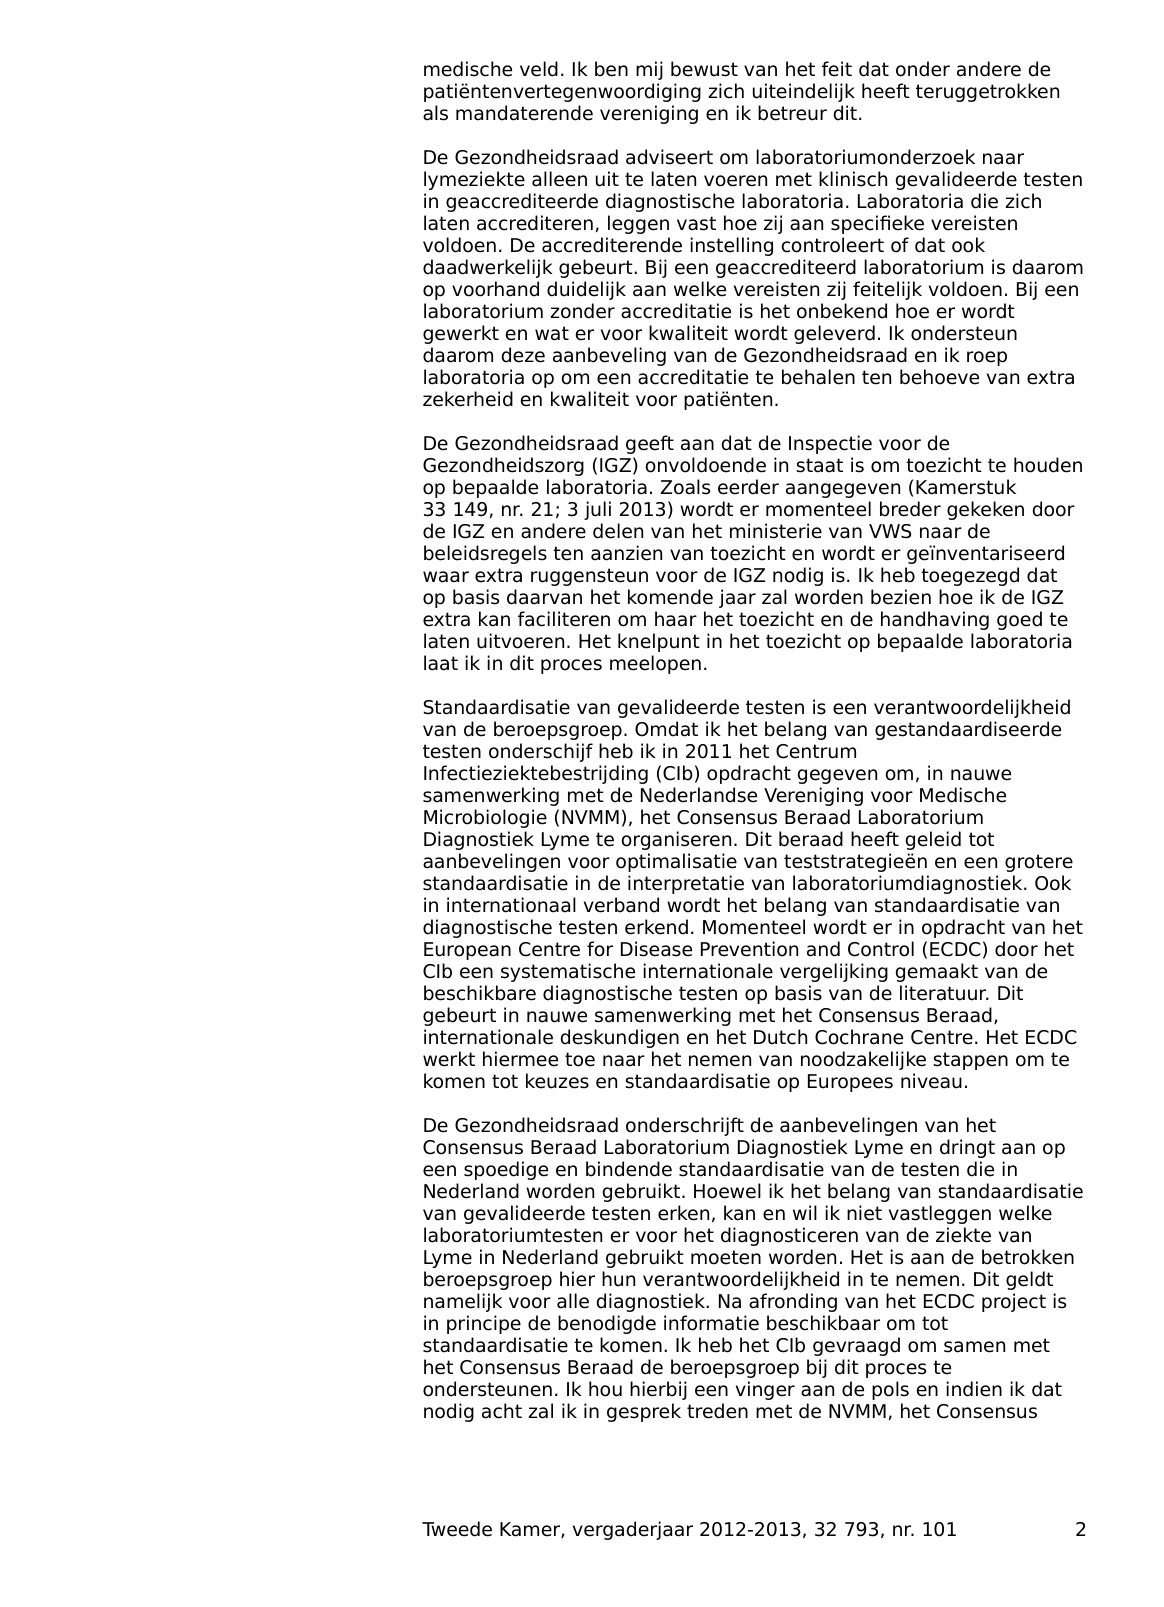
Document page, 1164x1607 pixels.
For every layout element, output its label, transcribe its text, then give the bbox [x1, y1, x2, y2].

text De Gezondheidsraad geeft aan dat de Inspectie voor de Gezondheidszorg (IGZ) onvoldoende in staat is om toezicht te houden op bepaalde laboratoria. Zoals eerder aangegeven (Kamerstuk 33 149, nr. 21; 3 juli 2013) wordt er momenteel breder gekeken door de IGZ en andere delen van het ministerie van VWS naar de beleidsregels ten aanzien van toezicht en wordt er geïnventariseerd waar extra ruggensteun voor de IGZ nodig is. Ik heb toegezegd dat op basis daarvan het komende jaar zal worden bezien hoe ik de IGZ extra kan faciliteren om haar het toezicht en de handhaving goed te laten uitvoeren. Het knelpunt in het toezicht op bepaalde laboratoria laat ik in dit proces meelopen. [422, 433, 1087, 675]
text De Gezondheidsraad onderschrijft de aanbevelingen van het Consensus Beraad Laboratorium Diagnostiek Lyme en dringt aan op een spoedige en bindende standaardisatie van de testen die in Nederland worden gebruikt. Hoewel ik het belang van standaardisatie van gevalideerde testen erken, kan en wil ik niet vastleggen welke laboratoriumtesten er voor het diagnosticeren van de ziekte van Lyme in Nederland gebruikt moeten worden. Het is aan de betrokken beroepsgroep hier hun verantwoordelijkheid in te nemen. Dit geldt namelijk voor alle diagnostiek. Na afronding van het ECDC project is in principe de benodigde informatie beschikbaar om tot standaardisatie te komen. Ik heb het CIb gevraagd om samen met het Consensus Beraad de beroepsgroep bij dit proces te ondersteunen. Ik hou hierbij een vinger aan de pols en indien ik dat nodig acht zal ik in gesprek treden met de NVMM, het Consensus [422, 1115, 1087, 1423]
text Standaardisatie van gevalideerde testen is een verantwoordelijkheid van de beroepsgroep. Omdat ik het belang van gestandaardiseerde testen onderschijf heb ik in 2011 het Centrum Infectieziektebestrijding (CIb) opdracht gegeven om, in nauwe samenwerking met de Nederlandse Vereniging voor Medische Microbiologie (NVMM), het Consensus Beraad Laboratorium Diagnostiek Lyme te organiseren. Dit beraad heeft geleid tot aanbevelingen voor optimalisatie van teststrategieën en een grotere standaardisatie in de interpretatie van laboratoriumdiagnostiek. Ook in internationaal verband wordt het belang van standaardisatie van diagnostische testen erkend. Momenteel wordt er in opdracht van het European Centre for Disease Prevention and Control (ECDC) door het CIb een systematische internationale vergelijking gemaakt van de beschikbare diagnostische testen op basis van de literatuur. Dit gebeurt in nauwe samenwerking met het Consensus Beraad, internationale deskundigen en het Dutch Cochrane Centre. Het ECDC werkt hiermee toe naar het nemen van noodzakelijke stappen om te komen tot keuzes en standaardisatie op Europees niveau. [422, 697, 1087, 1093]
text De Gezondheidsraad adviseert om laboratoriumonderzoek naar lymeziekte alleen uit te laten voeren met klinisch gevalideerde testen in geaccrediteerde diagnostische laboratoria. Laboratoria die zich laten accrediteren, leggen vast hoe zij aan specifieke vereisten voldoen. De accrediterende instelling controleert of dat ook daadwerkelijk gebeurt. Bij een geaccrediteerd laboratorium is daarom op voorhand duidelijk aan welke vereisten zij feitelijk voldoen. Bij een laboratorium zonder accreditatie is het onbekend hoe er wordt gewerkt en wat er voor kwaliteit wordt geleverd. Ik ondersteun daarom deze aanbeveling van de Gezondheidsraad en ik roep laboratoria op om een accreditatie te behalen ten behoeve van extra zekerheid en kwaliteit voor patiënten. [422, 147, 1087, 411]
text medische veld. Ik ben mij bewust van het feit dat onder andere de patiëntenvertegenwoordiging zich uiteindelijk heeft teruggetrokken als mandaterende vereniging en ik betreur dit. [422, 59, 1087, 125]
